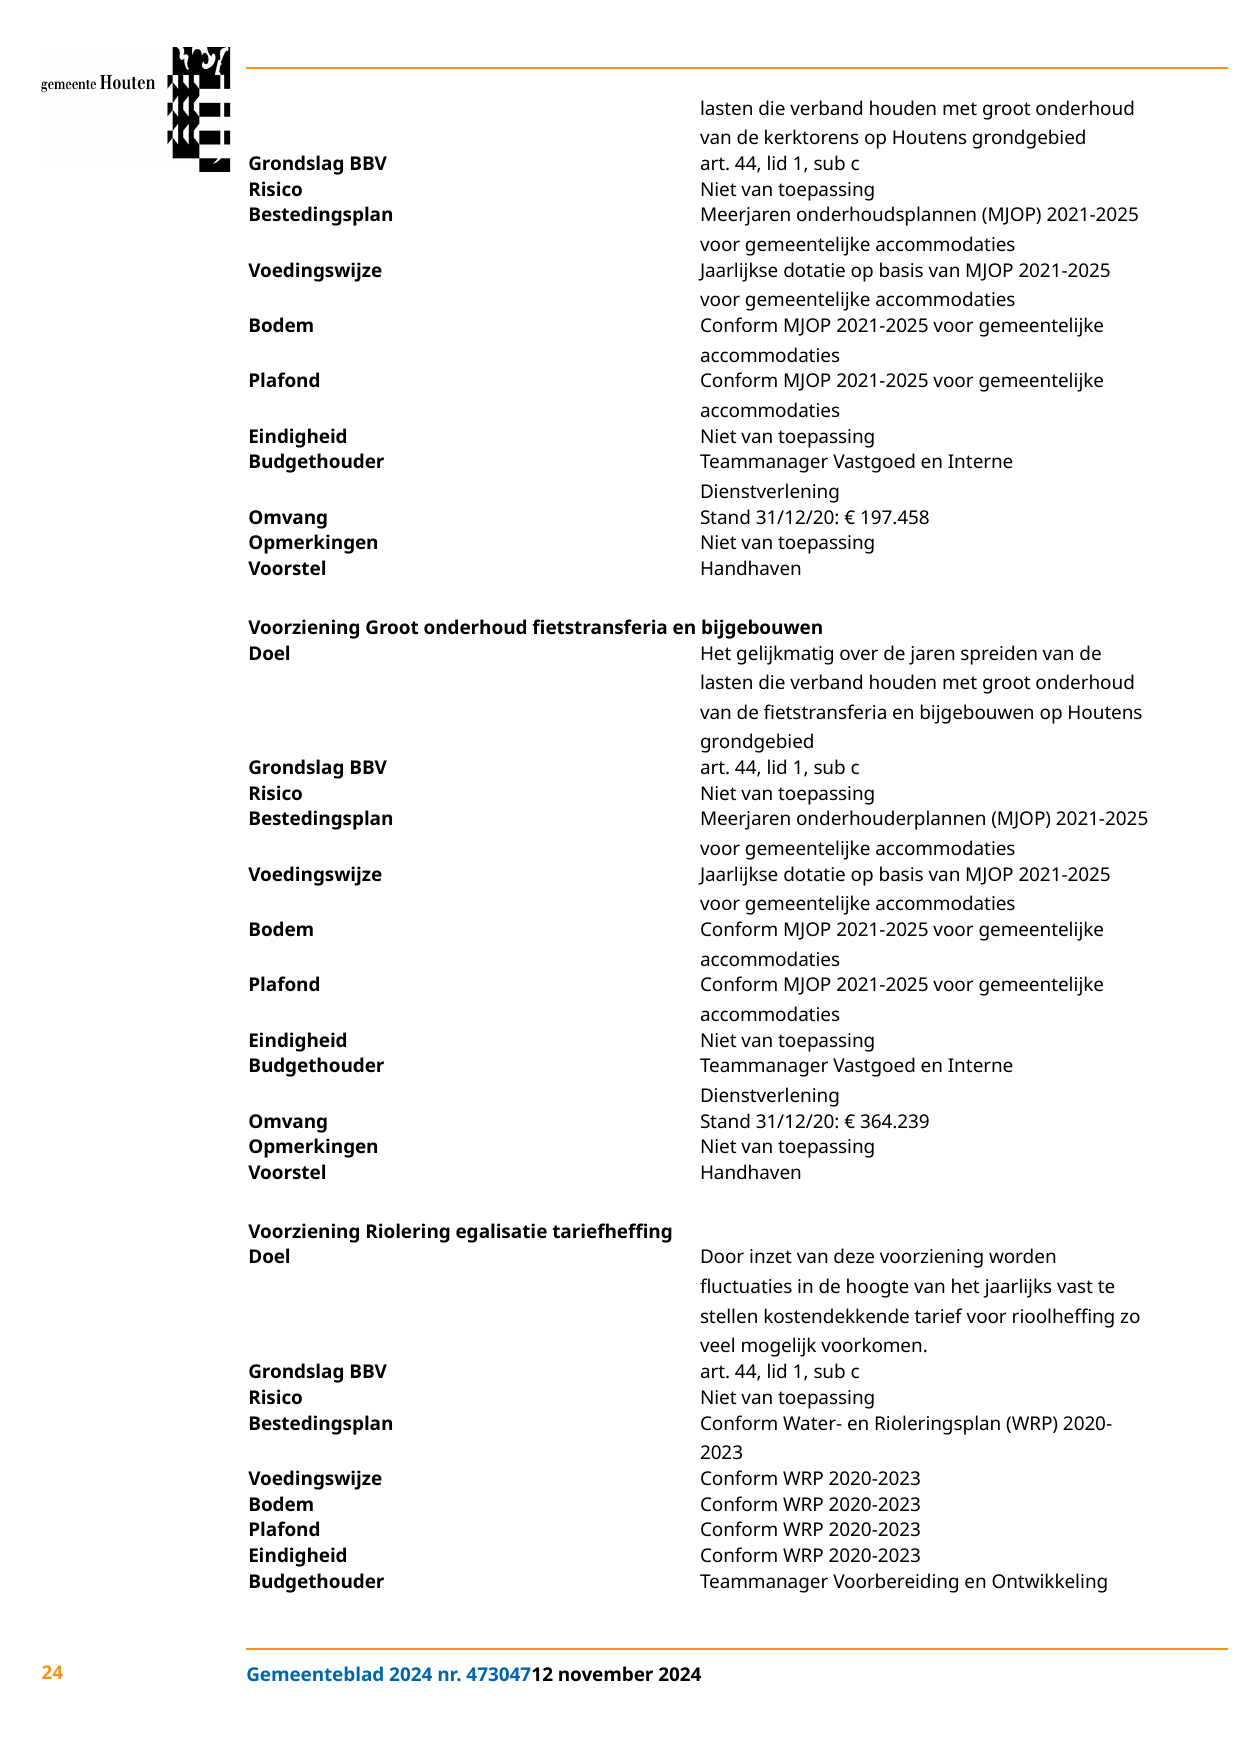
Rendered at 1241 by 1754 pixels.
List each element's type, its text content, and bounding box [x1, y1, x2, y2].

table_cell Conform MJOP 2021-2025 voor gemeentelijke accommodaties [700, 916, 1152, 972]
table_cell Omvang [248, 504, 700, 529]
table_cell Conform MJOP 2021-2025 voor gemeentelijke accommodaties [700, 312, 1152, 367]
table_cell Budgethouder [248, 1053, 700, 1108]
table_cell Meerjaren onderhoudsplannen (MJOP) 2021-2025 voor gemeentelijke accommodaties [700, 202, 1152, 257]
table_cell Conform WRP 2020-2023 [700, 1542, 1152, 1568]
table_cell Conform MJOP 2021-2025 voor gemeentelijke accommodaties [700, 368, 1152, 423]
table_cell Doel [248, 640, 700, 754]
table_cell Door inzet van deze voorziening worden fluctuaties in de hoogte van het jaarlijks vast te stellen kostendekkende tarief voor rioolheffing zo veel mogelijk voorkomen. [700, 1244, 1152, 1358]
table_cell art. 44, lid 1, sub c [700, 1358, 1152, 1384]
table_header Voorziening Groot onderhoud fietstransferia en bijgebouwen [248, 614, 1152, 640]
table_cell lasten die verband houden met groot onderhoud van de kerktorens op Houtens grondgebied [700, 95, 1152, 150]
table_cell Bestedingsplan [248, 202, 700, 257]
table_cell Niet van toepassing [700, 780, 1152, 806]
table_cell Eindigheid [248, 1542, 700, 1568]
table_cell Jaarlijkse dotatie op basis van MJOP 2021-2025 voor gemeentelijke accommodaties [700, 257, 1152, 312]
table_cell Grondslag BBV [248, 1358, 700, 1384]
table_cell Voorstel [248, 555, 700, 581]
table_cell Eindigheid [248, 1027, 700, 1053]
table_cell Niet van toepassing [700, 530, 1152, 555]
table_cell Meerjaren onderhouderplannen (MJOP) 2021-2025 voor gemeentelijke accommodaties [700, 806, 1152, 861]
table_cell Bestedingsplan [248, 1410, 700, 1465]
table_cell Grondslag BBV [248, 150, 700, 176]
table_cell Voedingswijze [248, 861, 700, 916]
table_cell Budgethouder [248, 449, 700, 504]
table_cell Plafond [248, 972, 700, 1027]
table_cell Niet van toepassing [700, 176, 1152, 202]
table_cell Niet van toepassing [700, 1384, 1152, 1410]
table_cell Teammanager Vastgoed en Interne Dienstverlening [700, 1053, 1152, 1108]
table_cell Omvang [248, 1108, 700, 1134]
table_cell Niet van toepassing [700, 1134, 1152, 1159]
picture [41, 47, 231, 172]
table_cell Conform Water- en Rioleringsplan (WRP) 2020-2023 [700, 1410, 1152, 1465]
table_cell Plafond [248, 368, 700, 423]
table_cell Opmerkingen [248, 1134, 700, 1159]
table_cell Eindigheid [248, 423, 700, 448]
table_cell Het gelijkmatig over de jaren spreiden van de lasten die verband houden met groot onderhoud van de fietstransferia en bijgebouwen op Houtens grondgebied [700, 640, 1152, 754]
table_cell Doel [248, 1244, 700, 1358]
table_cell Niet van toepassing [700, 423, 1152, 448]
table_cell [248, 95, 700, 150]
table_cell Opmerkingen [248, 530, 700, 555]
table_cell Stand 31/12/20: € 364.239 [700, 1108, 1152, 1134]
table_cell Voedingswijze [248, 257, 700, 312]
table_cell Risico [248, 1384, 700, 1410]
table_cell Voorstel [248, 1159, 700, 1185]
table_cell Stand 31/12/20: € 197.458 [700, 504, 1152, 529]
table_cell Jaarlijkse dotatie op basis van MJOP 2021-2025 voor gemeentelijke accommodaties [700, 861, 1152, 916]
table_cell Conform WRP 2020-2023 [700, 1516, 1152, 1542]
table_cell Bestedingsplan [248, 806, 700, 861]
table_cell art. 44, lid 1, sub c [700, 150, 1152, 176]
table_cell Voedingswijze [248, 1465, 700, 1491]
table_cell Niet van toepassing [700, 1027, 1152, 1053]
table_cell Grondslag BBV [248, 754, 700, 780]
table_cell Conform WRP 2020-2023 [700, 1465, 1152, 1491]
table_cell art. 44, lid 1, sub c [700, 754, 1152, 780]
table_cell Bodem [248, 312, 700, 367]
table_cell Risico [248, 780, 700, 806]
table_cell Bodem [248, 916, 700, 972]
table_cell Handhaven [700, 555, 1152, 581]
table_cell Teammanager Voorbereiding en Ontwikkeling [700, 1568, 1152, 1594]
table_cell Teammanager Vastgoed en Interne Dienstverlening [700, 449, 1152, 504]
table_cell Handhaven [700, 1159, 1152, 1185]
table_cell Budgethouder [248, 1568, 700, 1594]
table_cell Bodem [248, 1491, 700, 1516]
table_cell Plafond [248, 1516, 700, 1542]
table_cell Conform MJOP 2021-2025 voor gemeentelijke accommodaties [700, 972, 1152, 1027]
table_header Voorziening Riolering egalisatie tariefheffing [248, 1218, 1152, 1244]
table_cell Risico [248, 176, 700, 202]
table_cell Conform WRP 2020-2023 [700, 1491, 1152, 1516]
